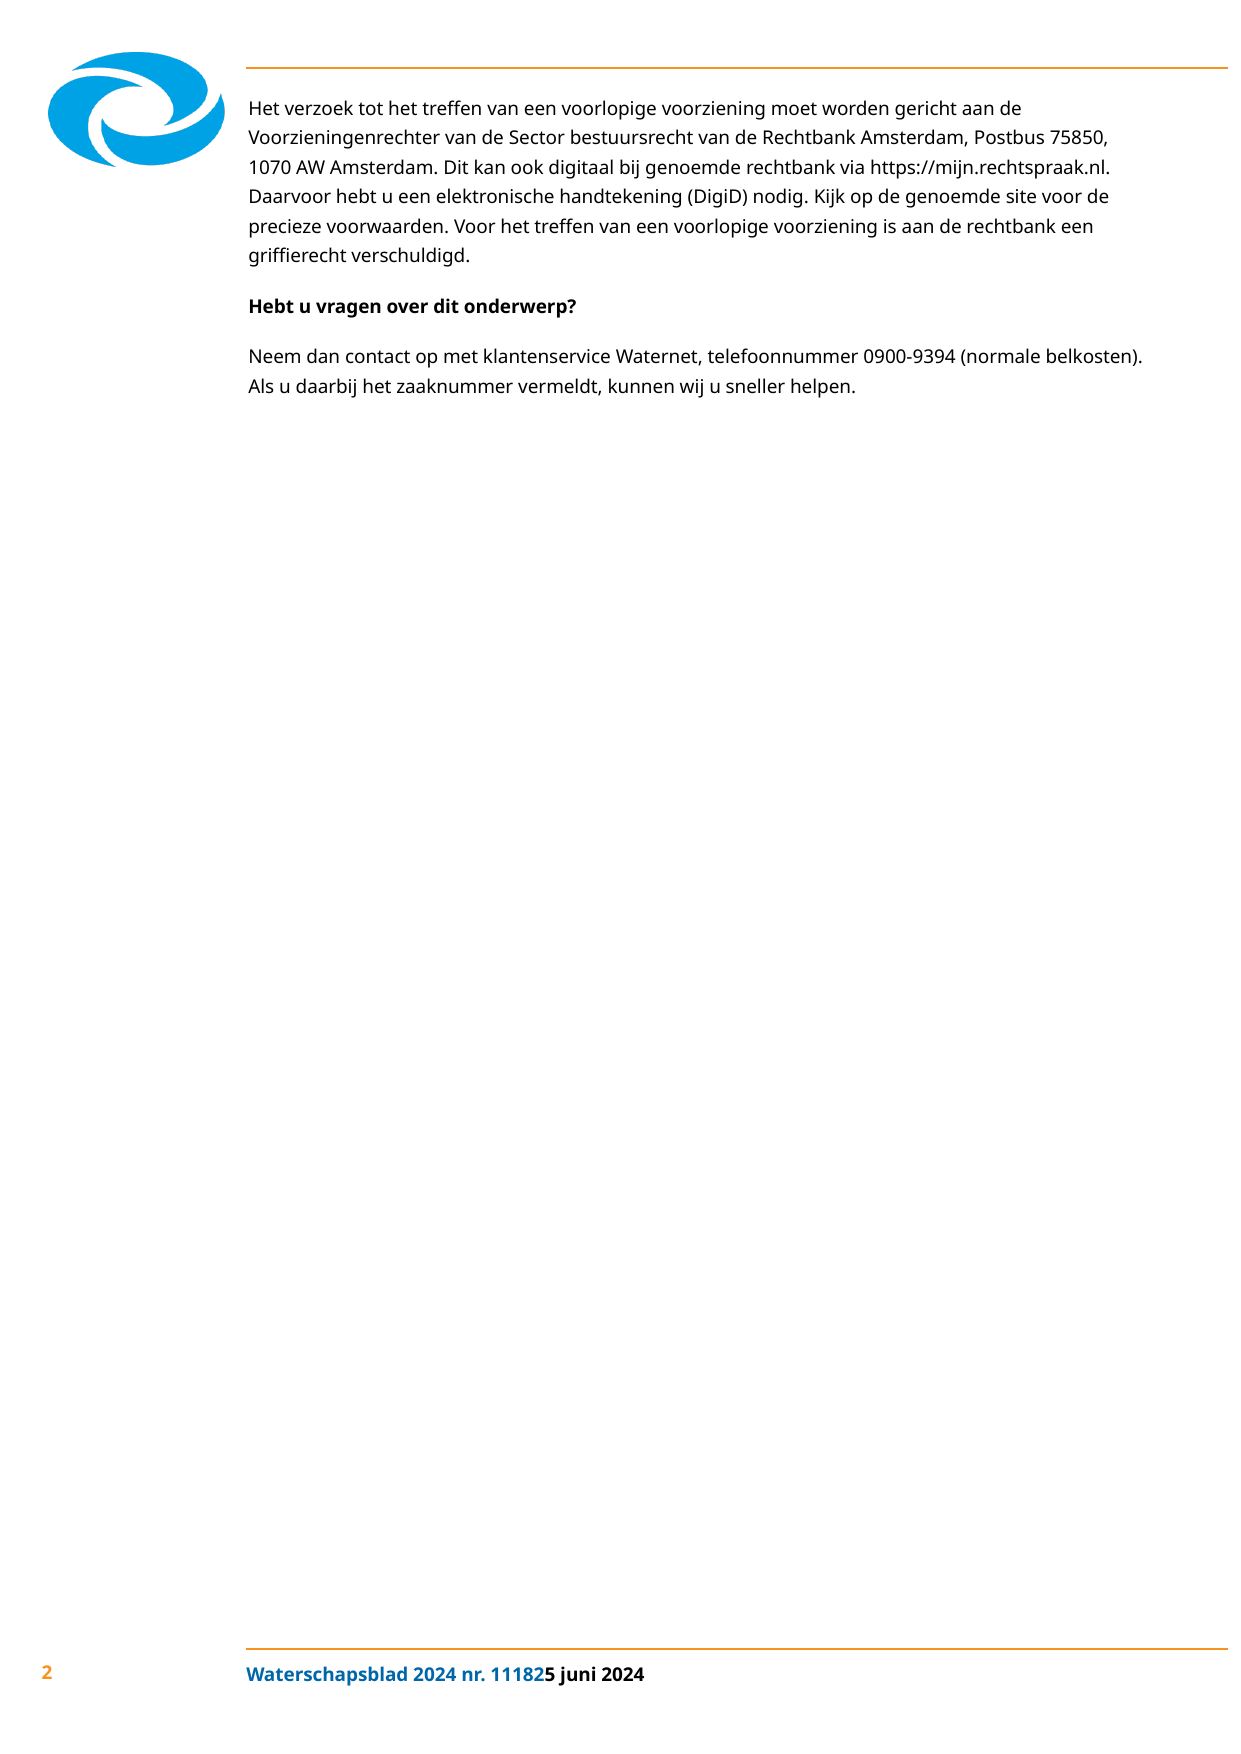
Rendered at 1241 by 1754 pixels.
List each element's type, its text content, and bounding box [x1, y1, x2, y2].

text Neem dan contact op met klantenservice Waternet, telefoonnummer 0900-9394 (normale belkosten). Als u daarbij het zaaknummer vermeldt, kunnen wij u sneller helpen. [248, 343, 1152, 399]
picture [41, 47, 231, 172]
text Hebt u vragen over dit onderwerp? [248, 293, 1152, 319]
text Het verzoek tot het treffen van een voorlopige voorziening moet worden gericht aan de Voorzieningenrechter van de Sector bestuursrecht van de Rechtbank Amsterdam, Postbus 75850, 1070 AW Amsterdam. Dit kan ook digitaal bij genoemde rechtbank via https://mijn.rechtspraak.nl. Daarvoor hebt u een elektronische handtekening (DigiD) nodig. Kijk op de genoemde site voor de precieze voorwaarden. Voor het treffen van een voorlopige voorziening is aan de rechtbank een griffierecht verschuldigd. [248, 95, 1152, 268]
